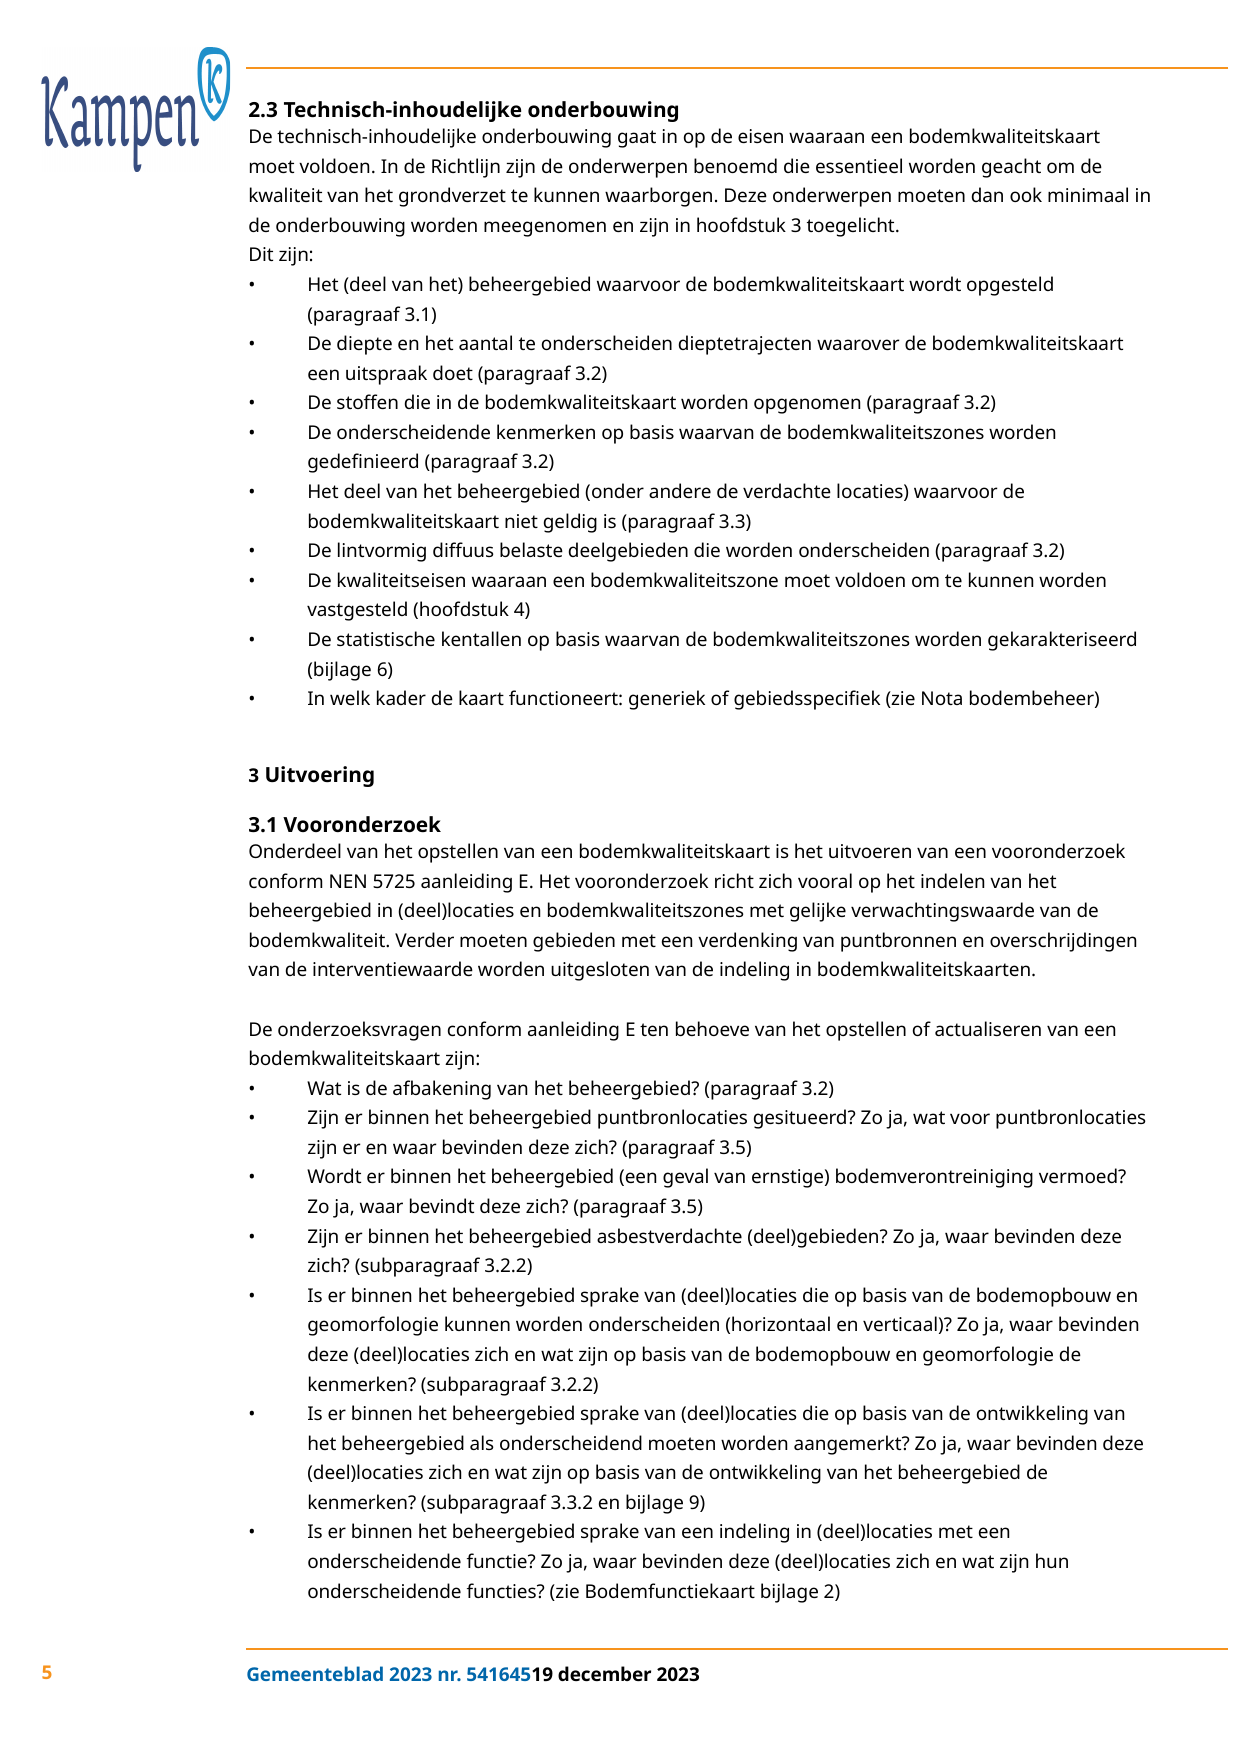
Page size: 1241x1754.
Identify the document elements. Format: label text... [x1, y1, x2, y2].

list Wat is de afbakening van het beheergebied? (paragraaf 3.2) [248, 1075, 1152, 1101]
list In welk kader de kaart functioneert: generiek of gebiedsspecifiek (zie Nota bodembeheer) [248, 685, 1152, 711]
picture [41, 47, 231, 172]
text Dit zijn: [248, 242, 1152, 267]
text 3.1 Vooronderzoek [248, 810, 1152, 838]
list De lintvormig diffuus belaste deelgebieden die worden onderscheiden (paragraaf 3.2) [248, 537, 1152, 563]
list De stoffen die in de bodemkwaliteitskaart worden opgenomen (paragraaf 3.2) [248, 389, 1152, 415]
list Het deel van het beheergebied (onder andere de verdachte locaties) waarvoor de bodemkwaliteitskaart niet geldig is (paragraaf 3.3) [248, 478, 1152, 533]
list De diepte en het aantal te onderscheiden dieptetrajecten waarover de bodemkwaliteitskaart een uitspraak doet (paragraaf 3.2) [248, 330, 1152, 386]
list De kwaliteitseisen waaraan een bodemkwaliteitszone moet voldoen om te kunnen worden vastgesteld (hoofdstuk 4) [248, 567, 1152, 622]
list Is er binnen het beheergebied sprake van een indeling in (deel)locaties met een onderscheidende functie? Zo ja, waar bevinden deze (deel)locaties zich en wat zijn hun onderscheidende functies? (zie Bodemfunctiekaart bijlage 2) [248, 1519, 1152, 1603]
list Zijn er binnen het beheergebied puntbronlocaties gesitueerd? Zo ja, wat voor puntbronlocaties zijn er en waar bevinden deze zich? (paragraaf 3.5) [248, 1104, 1152, 1160]
list De statistische kentallen op basis waarvan de bodemkwaliteitszones worden gekarakteriseerd (bijlage 6) [248, 626, 1152, 681]
list Is er binnen het beheergebied sprake van (deel)locaties die op basis van de ontwikkeling van het beheergebied als onderscheidend moeten worden aangemerkt? Zo ja, waar bevinden deze (deel)locaties zich en wat zijn op basis van de ontwikkeling van het beheergebied de kenmerken? (subparagraaf 3.3.2 en bijlage 9) [248, 1400, 1152, 1515]
text Onderdeel van het opstellen van een bodemkwaliteitskaart is het uitvoeren van een vooronderzoek conform NEN 5725 aanleiding E. Het vooronderzoek richt zich vooral op het indelen van het beheergebied in (deel)locaties en bodemkwaliteitszones met gelijke verwachtingswaarde van de bodemkwaliteit. Verder moeten gebieden met een verdenking van puntbronnen en overschrijdingen van de interventiewaarde worden uitgesloten van de indeling in bodemkwaliteitskaarten. [248, 838, 1152, 982]
list Wordt er binnen het beheergebied (een geval van ernstige) bodemverontreiniging vermoed? Zo ja, waar bevindt deze zich? (paragraaf 3.5) [248, 1164, 1152, 1219]
text De onderzoeksvragen conform aanleiding E ten behoeve van het opstellen of actualiseren van een bodemkwaliteitskaart zijn: [248, 1016, 1152, 1071]
list De onderscheidende kenmerken op basis waarvan de bodemkwaliteitszones worden gedefinieerd (paragraaf 3.2) [248, 419, 1152, 474]
text 3 Uitvoering [248, 761, 1152, 789]
text De technisch-inhoudelijke onderbouwing gaat in op de eisen waaraan een bodemkwaliteitskaart moet voldoen. In de Richtlijn zijn de onderwerpen benoemd die essentieel worden geacht om de kwaliteit van het grondverzet te kunnen waarborgen. Deze onderwerpen moeten dan ook minimaal in de onderbouwing worden meegenomen en zijn in hoofdstuk 3 toegelicht. [248, 123, 1152, 238]
list Het (deel van het) beheergebied waarvoor de bodemkwaliteitskaart wordt opgesteld (paragraaf 3.1) [248, 271, 1152, 326]
list Zijn er binnen het beheergebied asbestverdachte (deel)gebieden? Zo ja, waar bevinden deze zich? (subparagraaf 3.2.2) [248, 1223, 1152, 1278]
text 2.3 Technisch-inhoudelijke onderbouwing [248, 95, 1152, 123]
list Is er binnen het beheergebied sprake van (deel)locaties die op basis van de bodemopbouw en geomorfologie kunnen worden onderscheiden (horizontaal en verticaal)? Zo ja, waar bevinden deze (deel)locaties zich en wat zijn op basis van de bodemopbouw en geomorfologie de kenmerken? (subparagraaf 3.2.2) [248, 1282, 1152, 1396]
